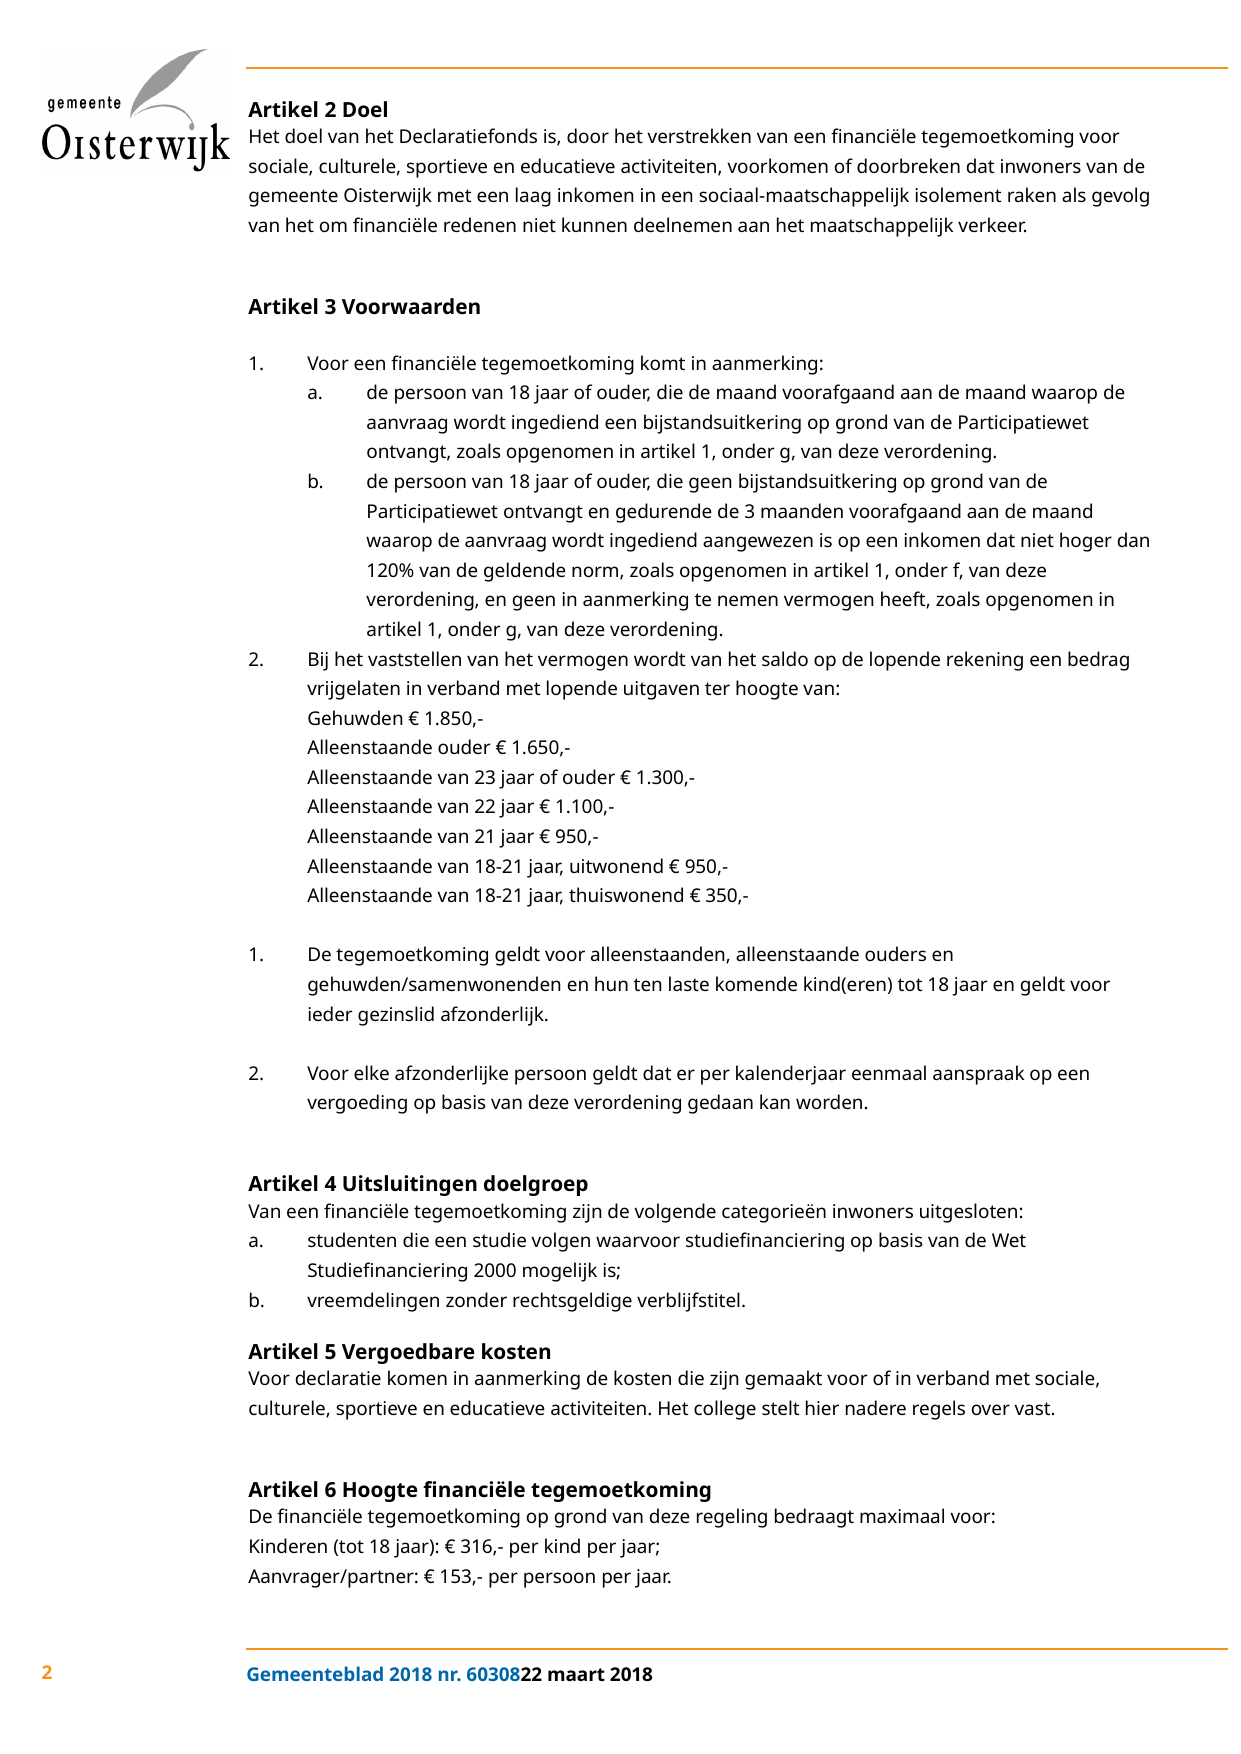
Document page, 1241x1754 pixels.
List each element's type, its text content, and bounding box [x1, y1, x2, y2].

list de persoon van 18 jaar of ouder, die geen bijstandsuitkering op grond van de Participatiewet ontvangt en gedurende de 3 maanden voorafgaand aan de maand waarop de aanvraag wordt ingediend aangewezen is op een inkomen dat niet hoger dan 120% van de geldende norm, zoals opgenomen in artikel 1, onder f, van deze verordening, en geen in aanmerking te nemen vermogen heeft, zoals opgenomen in artikel 1, onder g, van deze verordening. [307, 468, 1152, 642]
text Artikel 5 Vergoedbare kosten [248, 1337, 1152, 1366]
text Voor declaratie komen in aanmerking de kosten die zijn gemaakt voor of in verband met sociale, culturele, sportieve en educatieve activiteiten. Het college stelt hier nadere regels over vast. [248, 1366, 1152, 1421]
text Van een financiële tegemoetkoming zijn de volgende categorieën inwoners uitgesloten: [248, 1198, 1152, 1224]
list studenten die een studie volgen waarvoor studiefinanciering op basis van de Wet Studiefinanciering 2000 mogelijk is; [248, 1228, 1152, 1283]
text Artikel 3 Voorwaarden [248, 292, 1152, 320]
text Het doel van het Declaratiefonds is, door het verstrekken van een financiële tegemoetkoming voor sociale, culturele, sportieve en educatieve activiteiten, voorkomen of doorbreken dat inwoners van de gemeente Oisterwijk met een laag inkomen in een sociaal-maatschappelijk isolement raken als gevolg van het om financiële redenen niet kunnen deelnemen aan het maatschappelijk verkeer. [248, 123, 1152, 238]
list Voor een financiële tegemoetkoming komt in aanmerking: [248, 350, 1152, 376]
list Bij het vaststellen van het vermogen wordt van het saldo op de lopende rekening een bedrag vrijgelaten in verband met lopende uitgaven ter hoogte van: [248, 646, 1152, 701]
list Alleenstaande van 18-21 jaar, uitwonend € 950,- [248, 853, 1152, 879]
list Alleenstaande van 18-21 jaar, thuiswonend € 350,- [248, 882, 1152, 908]
list De tegemoetkoming geldt voor alleenstaanden, alleenstaande ouders en gehuwden/samenwonenden en hun ten laste komende kind(eren) tot 18 jaar en geldt voor ieder gezinslid afzonderlijk. [248, 942, 1152, 1027]
picture [41, 47, 231, 172]
list vreemdelingen zonder rechtsgeldige verblijfstitel. [248, 1287, 1152, 1312]
list Gehuwden € 1.850,- [248, 705, 1152, 731]
list Alleenstaande van 22 jaar € 1.100,- [248, 794, 1152, 819]
list Voor elke afzonderlijke persoon geldt dat er per kalenderjaar eenmaal aanspraak op een vergoeding op basis van deze verordening gedaan kan worden. [248, 1060, 1152, 1115]
text Aanvrager/partner: € 153,- per persoon per jaar. [248, 1563, 1152, 1588]
text Kinderen (tot 18 jaar): € 316,- per kind per jaar; [248, 1533, 1152, 1559]
list de persoon van 18 jaar of ouder, die de maand voorafgaand aan de maand waarop de aanvraag wordt ingediend een bijstandsuitkering op grond van de Participatiewet ontvangt, zoals opgenomen in artikel 1, onder g, van deze verordening. [307, 379, 1152, 464]
list Alleenstaande van 21 jaar € 950,- [248, 823, 1152, 849]
text Artikel 2 Doel [248, 95, 1152, 123]
text Artikel 6 Hoogte financiële tegemoetkoming [248, 1475, 1152, 1504]
list Alleenstaande ouder € 1.650,- [248, 734, 1152, 760]
text Artikel 4 Uitsluitingen doelgroep [248, 1169, 1152, 1198]
list Alleenstaande van 23 jaar of ouder € 1.300,- [248, 764, 1152, 790]
text De financiële tegemoetkoming op grond van deze regeling bedraagt maximaal voor: [248, 1504, 1152, 1529]
